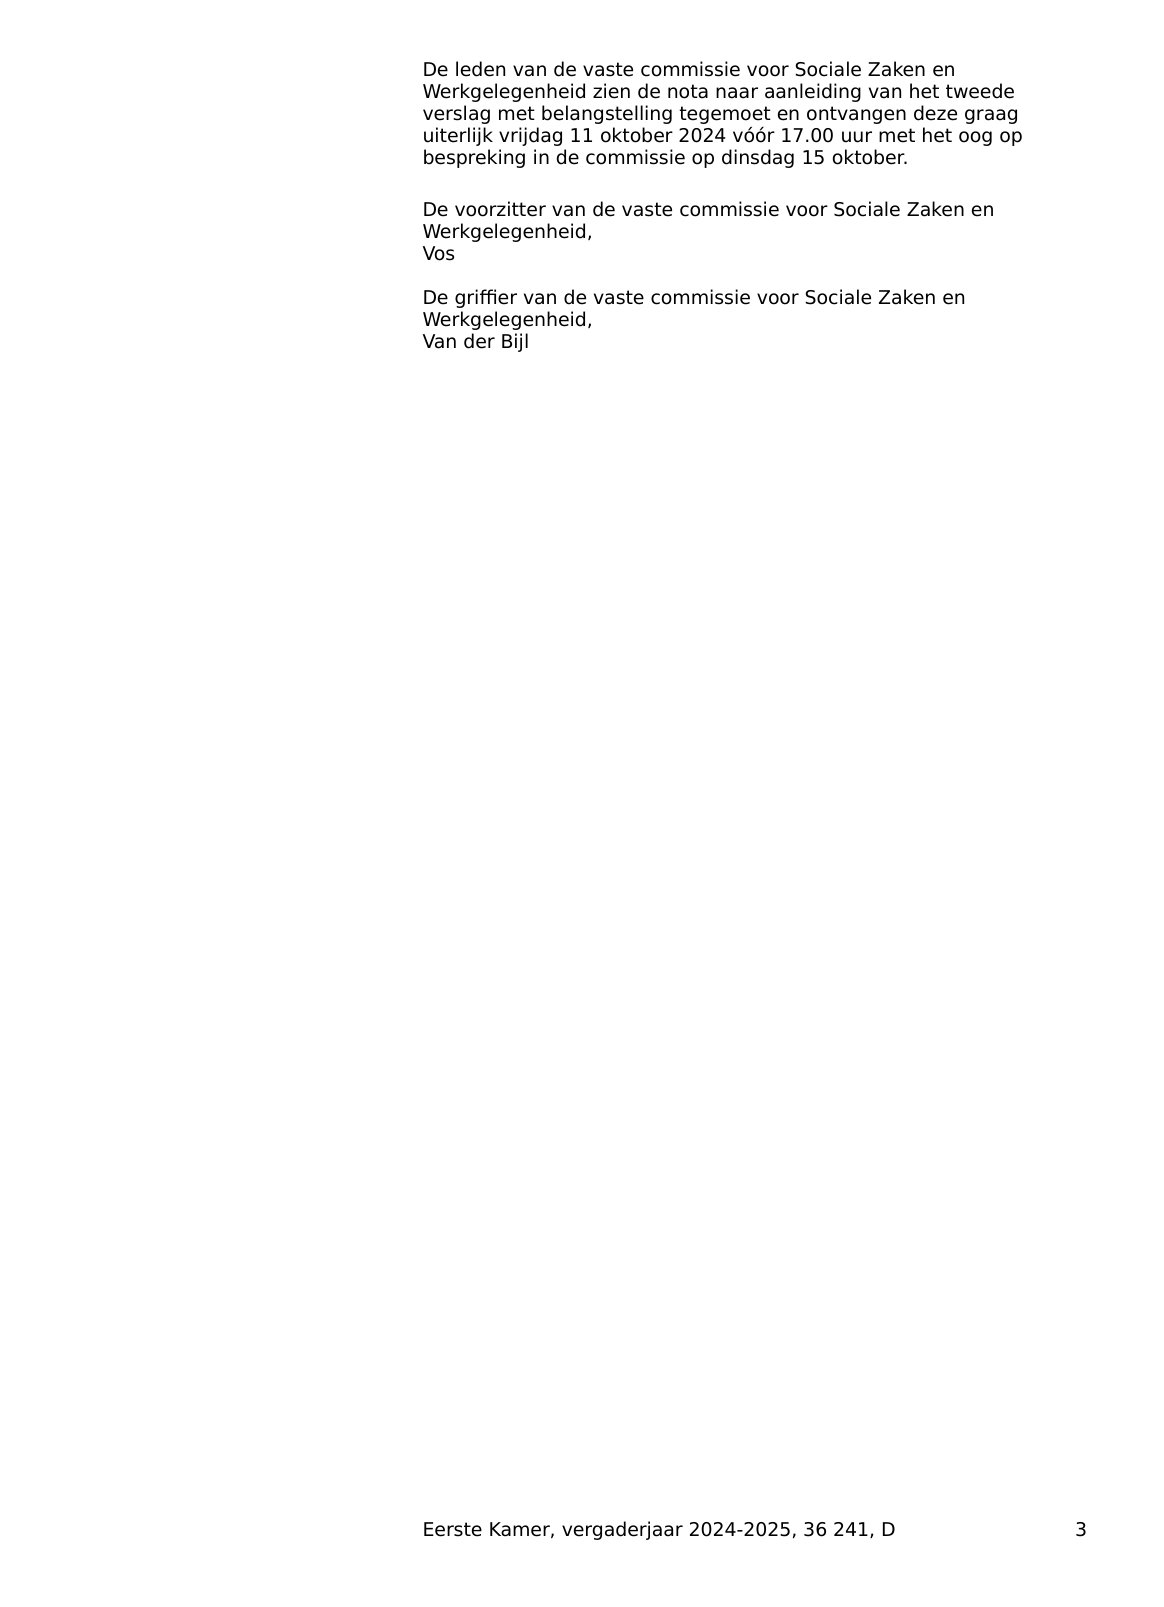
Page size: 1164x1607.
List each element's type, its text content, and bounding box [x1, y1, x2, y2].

text De griffier van de vaste commissie voor Sociale Zaken en Werkgelegenheid, Van der Bijl [422, 287, 1087, 353]
text De leden van de vaste commissie voor Sociale Zaken en Werkgelegenheid zien de nota naar aanleiding van het tweede verslag met belangstelling tegemoet en ontvangen deze graag uiterlijk vrijdag 11 oktober 2024 vóór 17.00 uur met het oog op bespreking in de commissie op dinsdag 15 oktober. [422, 59, 1087, 169]
text De voorzitter van de vaste commissie voor Sociale Zaken en Werkgelegenheid, Vos [422, 199, 1087, 265]
